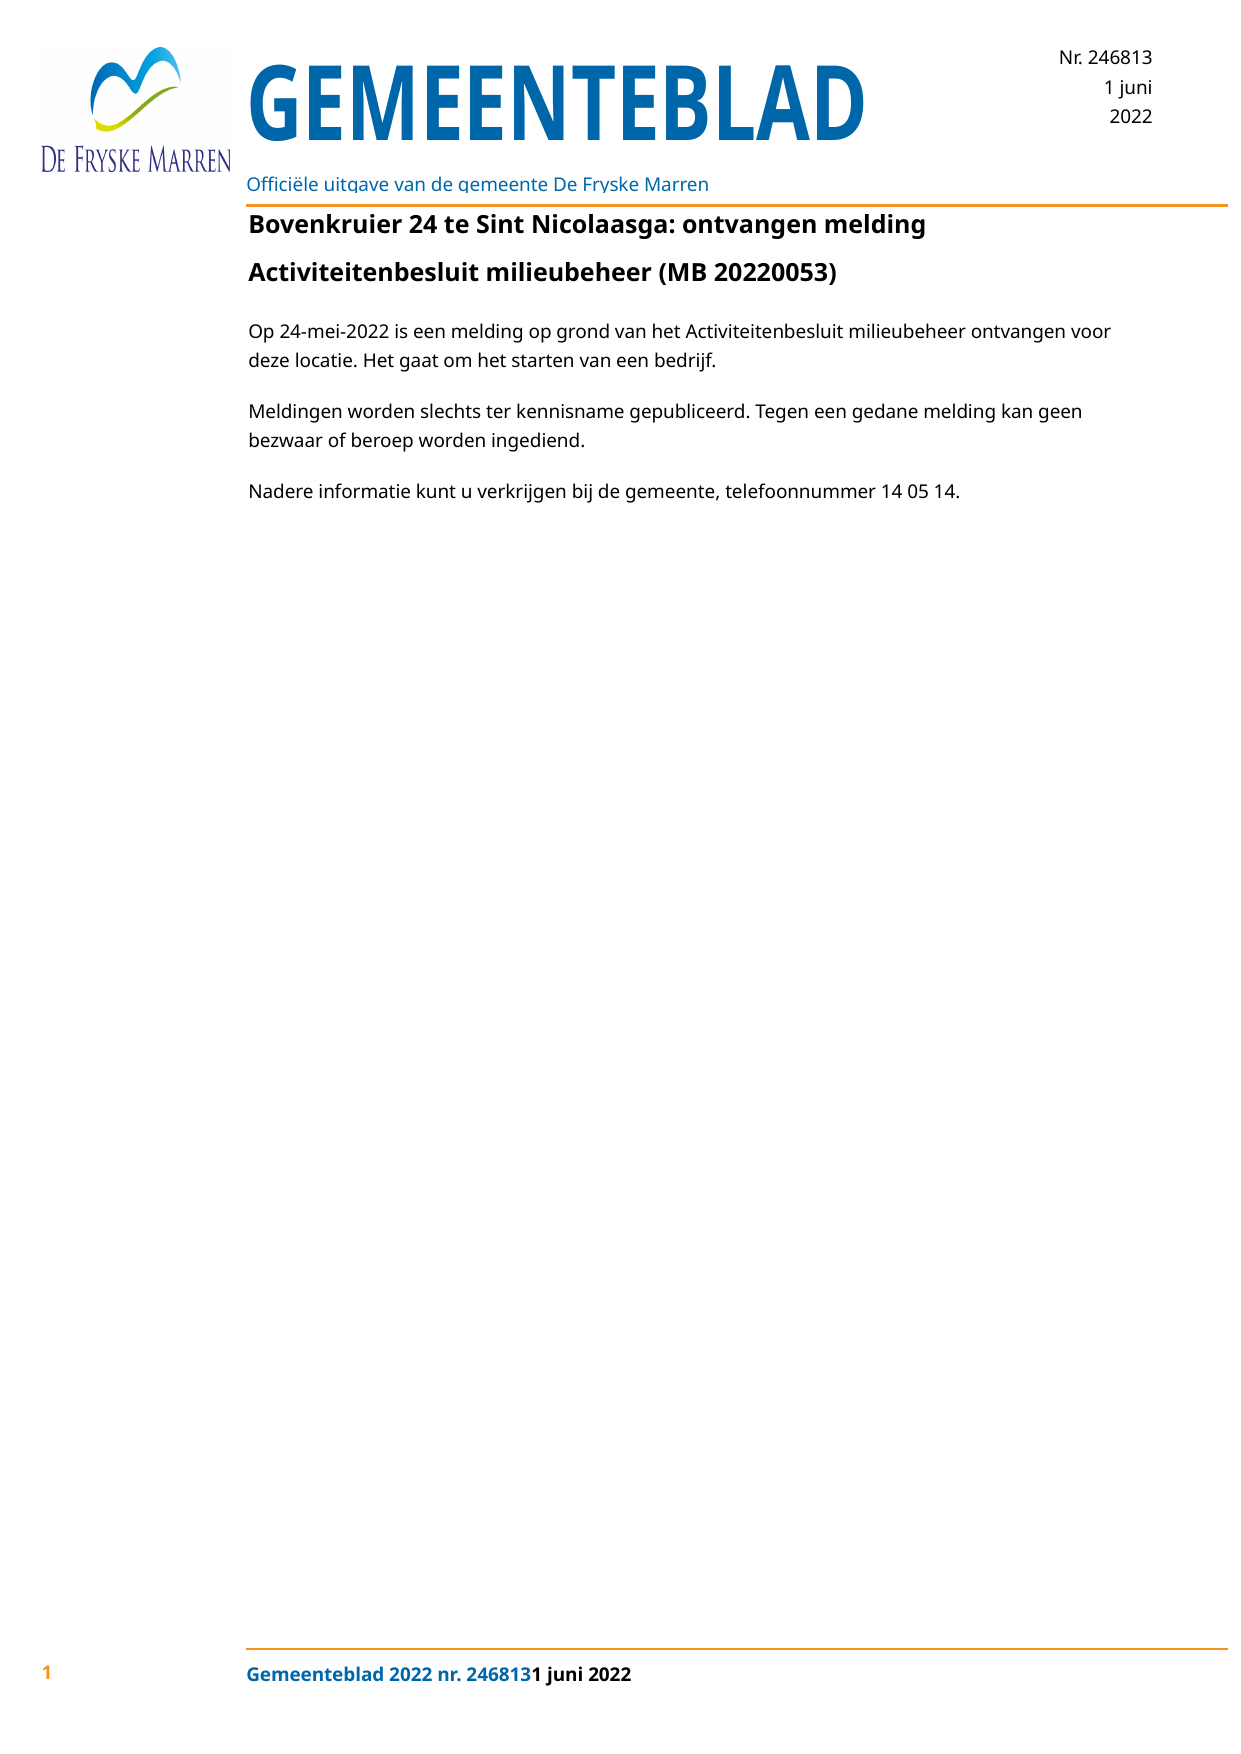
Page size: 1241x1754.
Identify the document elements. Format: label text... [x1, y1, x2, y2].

text Meldingen worden slechts ter kennisname gepubliceerd. Tegen een gedane melding kan geen bezwaar of beroep worden ingediend. [248, 398, 1152, 453]
text Op 24-mei-2022 is een melding op grond van het Activiteitenbesluit milieubeheer ontvangen voor deze locatie. Het gaat om het starten van een bedrijf. [248, 318, 1152, 373]
picture [41, 47, 231, 172]
text Bovenkruier 24 te Sint Nicolaasga: ontvangen melding Activiteitenbesluit milieubeheer (MB 20220053) [248, 207, 1152, 288]
text Nadere informatie kunt u verkrijgen bij de gemeente, telefoonnummer 14 05 14. [248, 478, 1152, 504]
